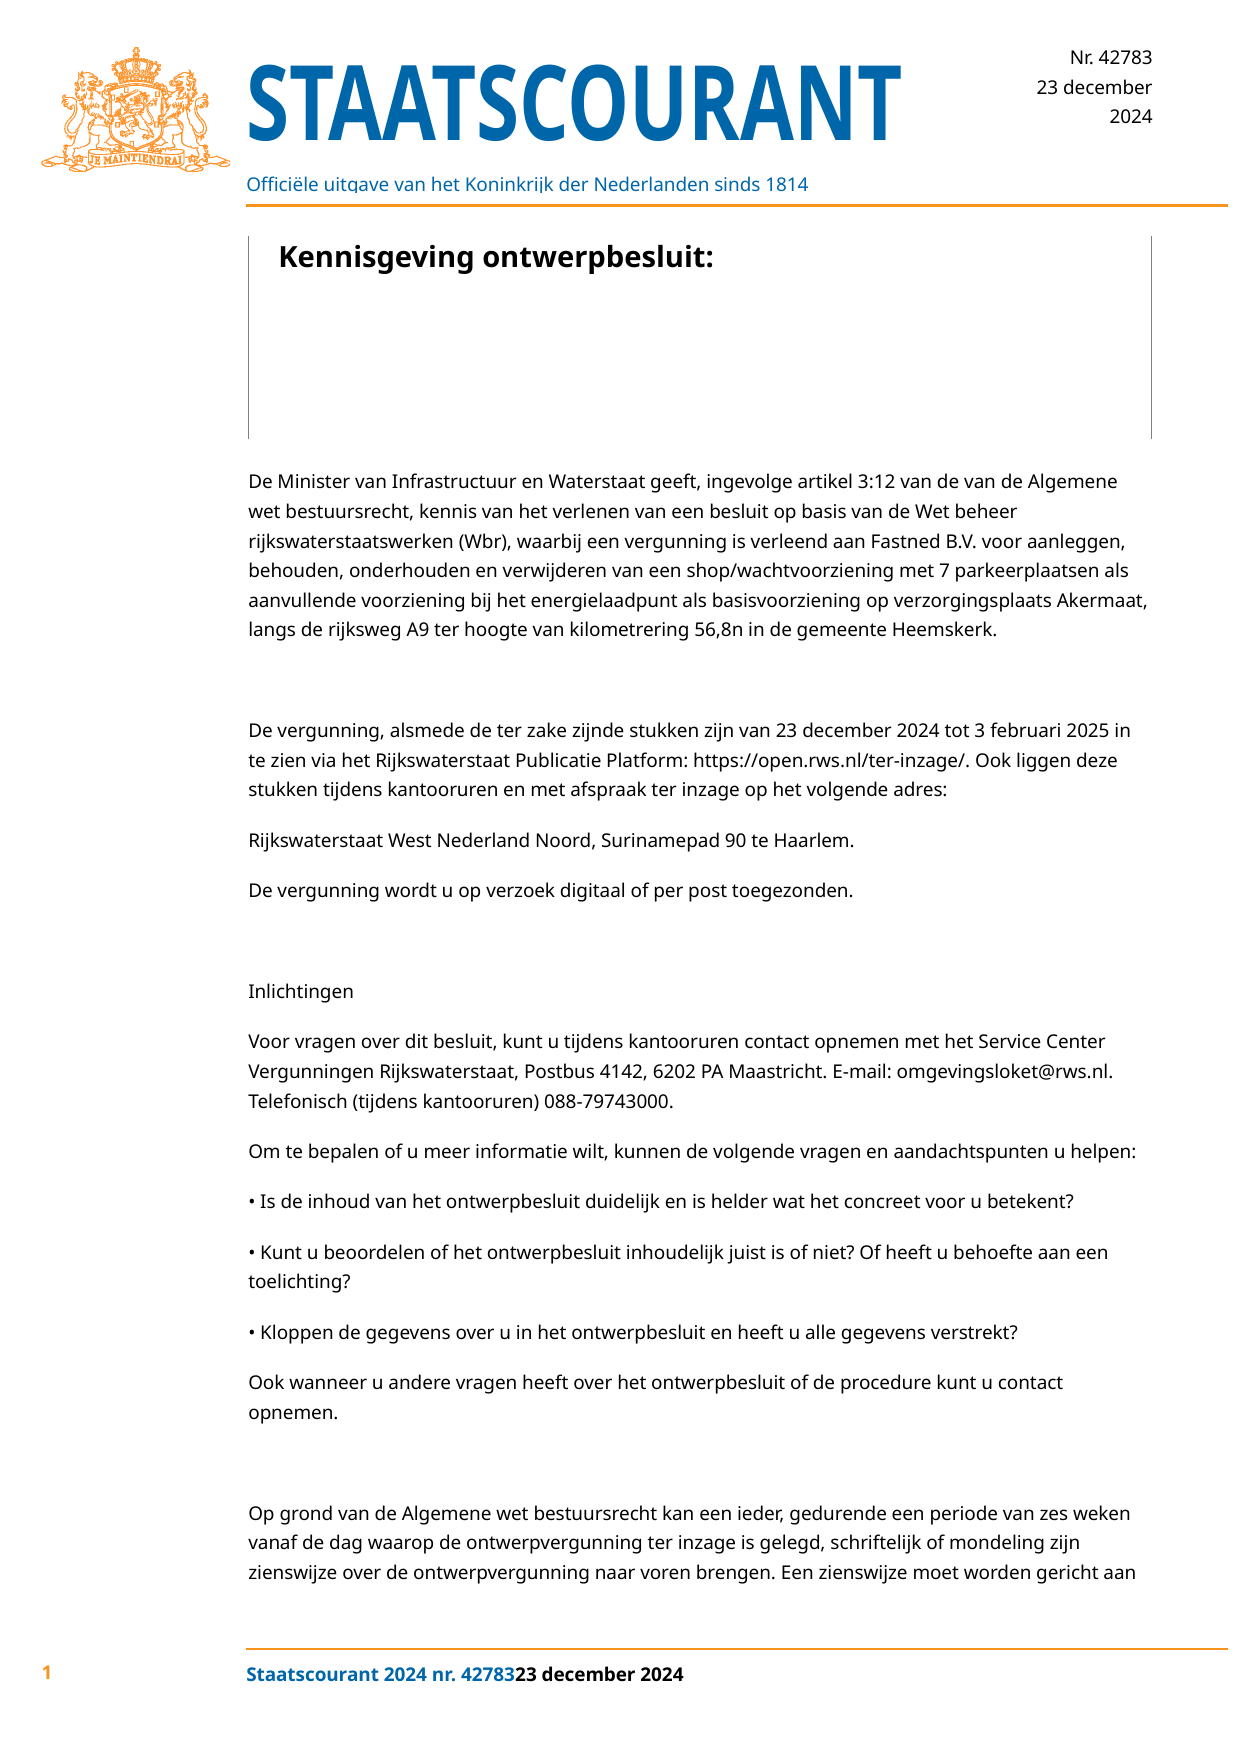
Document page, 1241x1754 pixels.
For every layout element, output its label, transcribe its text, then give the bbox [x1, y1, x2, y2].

text De Minister van Infrastructuur en Waterstaat geeft, ingevolge artikel 3:12 van de van de Algemene wet bestuursrecht, kennis van het verlenen van een besluit op basis van de Wet beheer rijkswaterstaatswerken (Wbr), waarbij een vergunning is verleend aan Fastned B.V. voor aanleggen, behouden, onderhouden en verwijderen van een shop/wachtvoorziening met 7 parkeerplaatsen als aanvullende voorziening bij het energielaadpunt als basisvoorziening op verzorgingsplaats Akermaat, langs de rijksweg A9 ter hoogte van kilometrering 56,8n in de gemeente Heemskerk. [248, 469, 1152, 642]
text De vergunning, alsmede de ter zake zijnde stukken zijn van 23 december 2024 tot 3 februari 2025 in te zien via het Rijkswaterstaat Publicatie Platform: https://open.rws.nl/ter-inzage/. Ook liggen deze stukken tijdens kantooruren en met afspraak ter inzage op het volgende adres: [248, 717, 1152, 802]
text Voor vragen over dit besluit, kunt u tijdens kantooruren contact opnemen met het Service Center Vergunningen Rijkswaterstaat, Postbus 4142, 6202 PA Maastricht. E-mail: omgevingsloket@rws.nl. Telefonisch (tijdens kantooruren) 088-79743000. [248, 1029, 1152, 1113]
table_header Kennisgeving ontwerpbesluit: [249, 236, 850, 439]
table_header [850, 414, 1151, 439]
text • Is de inhoud van het ontwerpbesluit duidelijk en is helder wat het concreet voor u betekent? [248, 1189, 1152, 1214]
picture [912, 236, 1090, 414]
text Op grond van de Algemene wet bestuursrecht kan een ieder, gedurende een periode van zes weken vanaf de dag waarop de ontwerpvergunning ter inzage is gelegd, schriftelijk of mondeling zijn zienswijze over de ontwerpvergunning naar voren brengen. Een zienswijze moet worden gericht aan [248, 1500, 1152, 1585]
text Rijkswaterstaat West Nederland Noord, Surinamepad 90 te Haarlem. [248, 827, 1152, 853]
picture [41, 47, 231, 172]
text Om te bepalen of u meer informatie wilt, kunnen de volgende vragen en aandachtspunten u helpen: [248, 1138, 1152, 1164]
text • Kunt u beoordelen of het ontwerpbesluit inhoudelijk juist is of niet? Of heeft u behoefte aan een toelichting? [248, 1239, 1152, 1294]
text Ook wanneer u andere vragen heeft over het ontwerpbesluit of de procedure kunt u contact opnemen. [248, 1369, 1152, 1425]
text De vergunning wordt u op verzoek digitaal of per post toegezonden. [248, 877, 1152, 903]
table_header [850, 236, 912, 413]
text Inlichtingen [248, 978, 1152, 1004]
text • Kloppen de gegevens over u in het ontwerpbesluit en heeft u alle gegevens verstrekt? [248, 1319, 1152, 1345]
table_header [1090, 236, 1151, 413]
